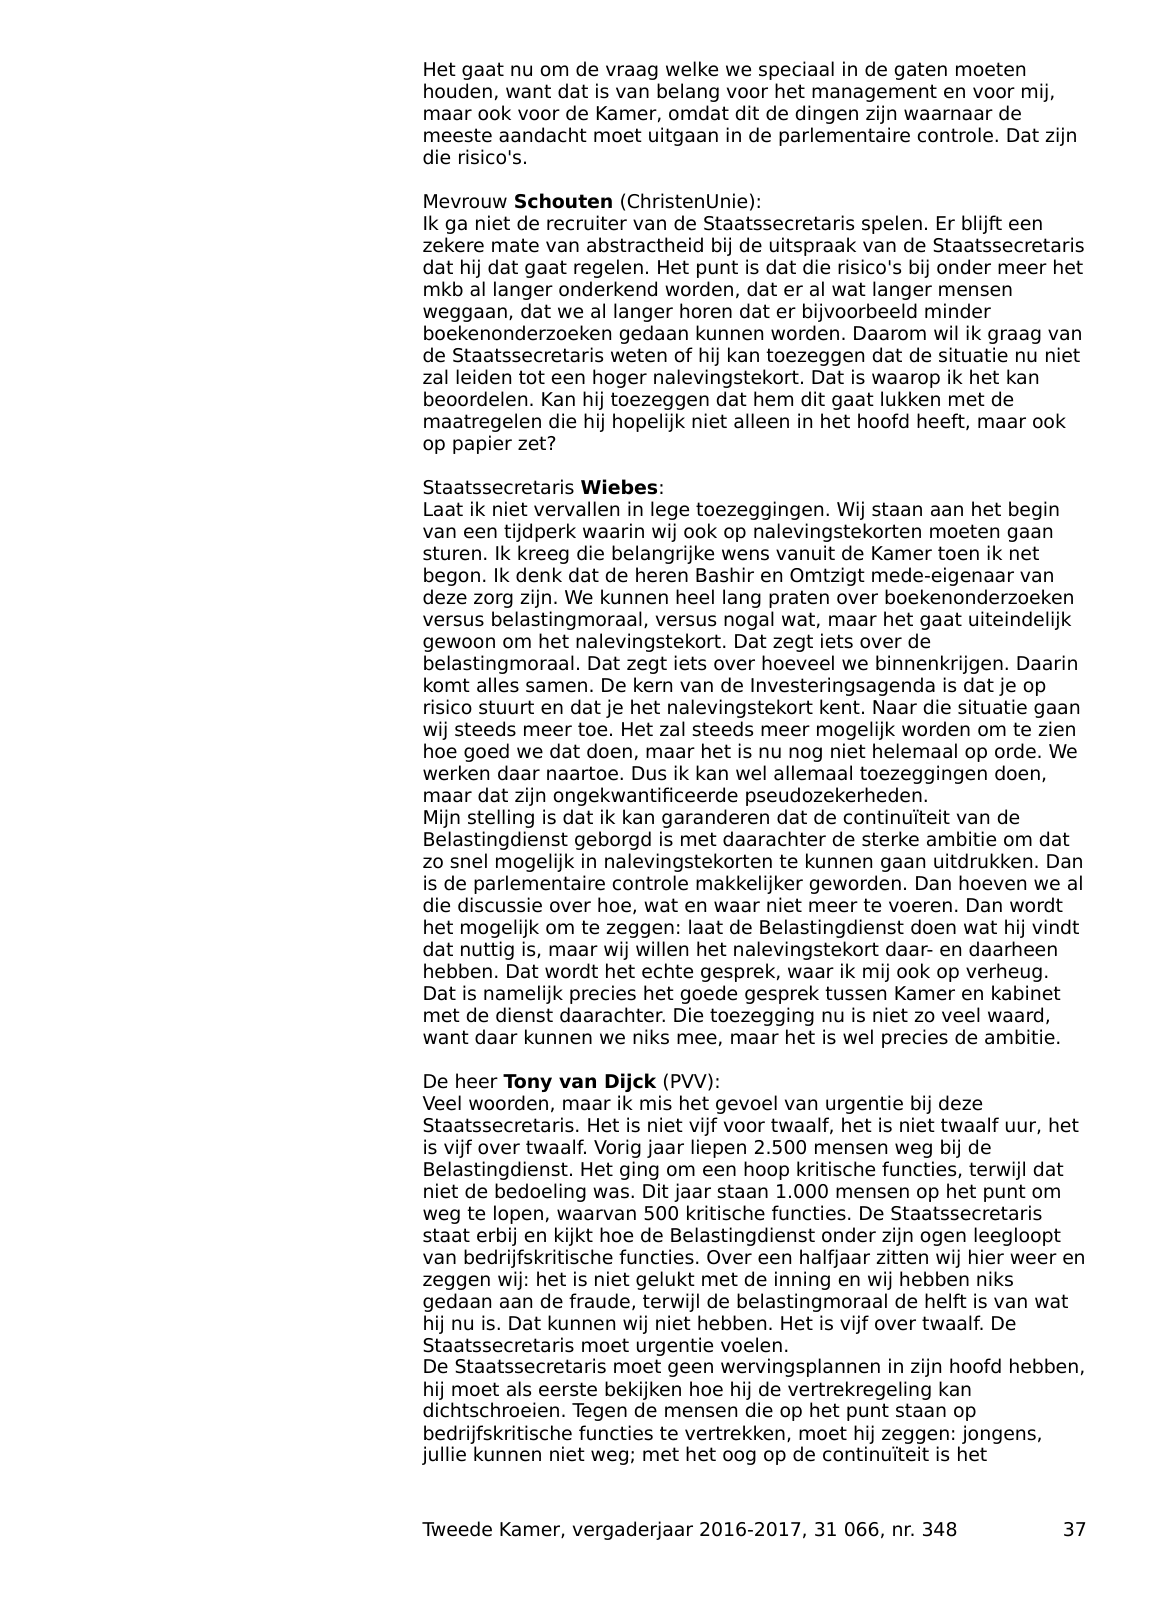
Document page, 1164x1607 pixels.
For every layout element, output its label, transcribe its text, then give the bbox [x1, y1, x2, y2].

text Veel woorden, maar ik mis het gevoel van urgentie bij deze Staatssecretaris. Het is niet vijf voor twaalf, het is niet twaalf uur, het is vijf over twaalf. Vorig jaar liepen 2.500 mensen weg bij de Belastingdienst. Het ging om een hoop kritische functies, terwijl dat niet de bedoeling was. Dit jaar staan 1.000 mensen op het punt om weg te lopen, waarvan 500 kritische functies. De Staatssecretaris staat erbij en kijkt hoe de Belastingdienst onder zijn ogen leegloopt van bedrijfskritische functies. Over een halfjaar zitten wij hier weer en zeggen wij: het is niet gelukt met de inning en wij hebben niks gedaan aan de fraude, terwijl de belastingmoraal de helft is van wat hij nu is. Dat kunnen wij niet hebben. Het is vijf over twaalf. De Staatssecretaris moet urgentie voelen. [422, 1093, 1087, 1356]
text Mijn stelling is dat ik kan garanderen dat de continuïteit van de Belastingdienst geborgd is met daarachter de sterke ambitie om dat zo snel mogelijk in nalevingstekorten te kunnen gaan uitdrukken. Dan is de parlementaire controle makkelijker geworden. Dan hoeven we al die discussie over hoe, wat en waar niet meer te voeren. Dan wordt het mogelijk om te zeggen: laat de Belastingdienst doen wat hij vindt dat nuttig is, maar wij willen het nalevingstekort daar- en daarheen hebben. Dat wordt het echte gesprek, waar ik mij ook op verheug. Dat is namelijk precies het goede gesprek tussen Kamer en kabinet met de dienst daarachter. Die toezegging nu is niet zo veel waard, want daar kunnen we niks mee, maar het is wel precies de ambitie. [422, 807, 1087, 1048]
text Het gaat nu om de vraag welke we speciaal in de gaten moeten houden, want dat is van belang voor het management en voor mij, maar ook voor de Kamer, omdat dit de dingen zijn waarnaar de meeste aandacht moet uitgaan in de parlementaire controle. Dat zijn die risico's. [422, 59, 1087, 169]
text Ik ga niet de recruiter van de Staatssecretaris spelen. Er blijft een zekere mate van abstractheid bij de uitspraak van de Staatssecretaris dat hij dat gaat regelen. Het punt is dat die risico's bij onder meer het mkb al langer onderkend worden, dat er al wat langer mensen weggaan, dat we al langer horen dat er bijvoorbeeld minder boekenonderzoeken gedaan kunnen worden. Daarom wil ik graag van de Staatssecretaris weten of hij kan toezeggen dat de situatie nu niet zal leiden tot een hoger nalevingstekort. Dat is waarop ik het kan beoordelen. Kan hij toezeggen dat hem dit gaat lukken met de maatregelen die hij hopelijk niet alleen in het hoofd heeft, maar ook op papier zet? [422, 213, 1087, 455]
text Mevrouw Schouten (ChristenUnie): [422, 191, 1087, 213]
text Laat ik niet vervallen in lege toezeggingen. Wij staan aan het begin van een tijdperk waarin wij ook op nalevingstekorten moeten gaan sturen. Ik kreeg die belangrijke wens vanuit de Kamer toen ik net begon. Ik denk dat de heren Bashir en Omtzigt mede-eigenaar van deze zorg zijn. We kunnen heel lang praten over boekenonderzoeken versus belastingmoraal, versus nogal wat, maar het gaat uiteindelijk gewoon om het nalevingstekort. Dat zegt iets over de belastingmoraal. Dat zegt iets over hoeveel we binnenkrijgen. Daarin komt alles samen. De kern van de Investeringsagenda is dat je op risico stuurt en dat je het nalevingstekort kent. Naar die situatie gaan wij steeds meer toe. Het zal steeds meer mogelijk worden om te zien hoe goed we dat doen, maar het is nu nog niet helemaal op orde. We werken daar naartoe. Dus ik kan wel allemaal toezeggingen doen, maar dat zijn ongekwantificeerde pseudozekerheden. [422, 499, 1087, 807]
text De heer Tony van Dijck (PVV): [422, 1071, 1087, 1093]
text De Staatssecretaris moet geen wervingsplannen in zijn hoofd hebben, hij moet als eerste bekijken hoe hij de vertrekregeling kan dichtschroeien. Tegen de mensen die op het punt staan op bedrijfskritische functies te vertrekken, moet hij zeggen: jongens, jullie kunnen niet weg; met het oog op de continuïteit is het [422, 1356, 1087, 1466]
text Staatssecretaris Wiebes: [422, 477, 1087, 499]
